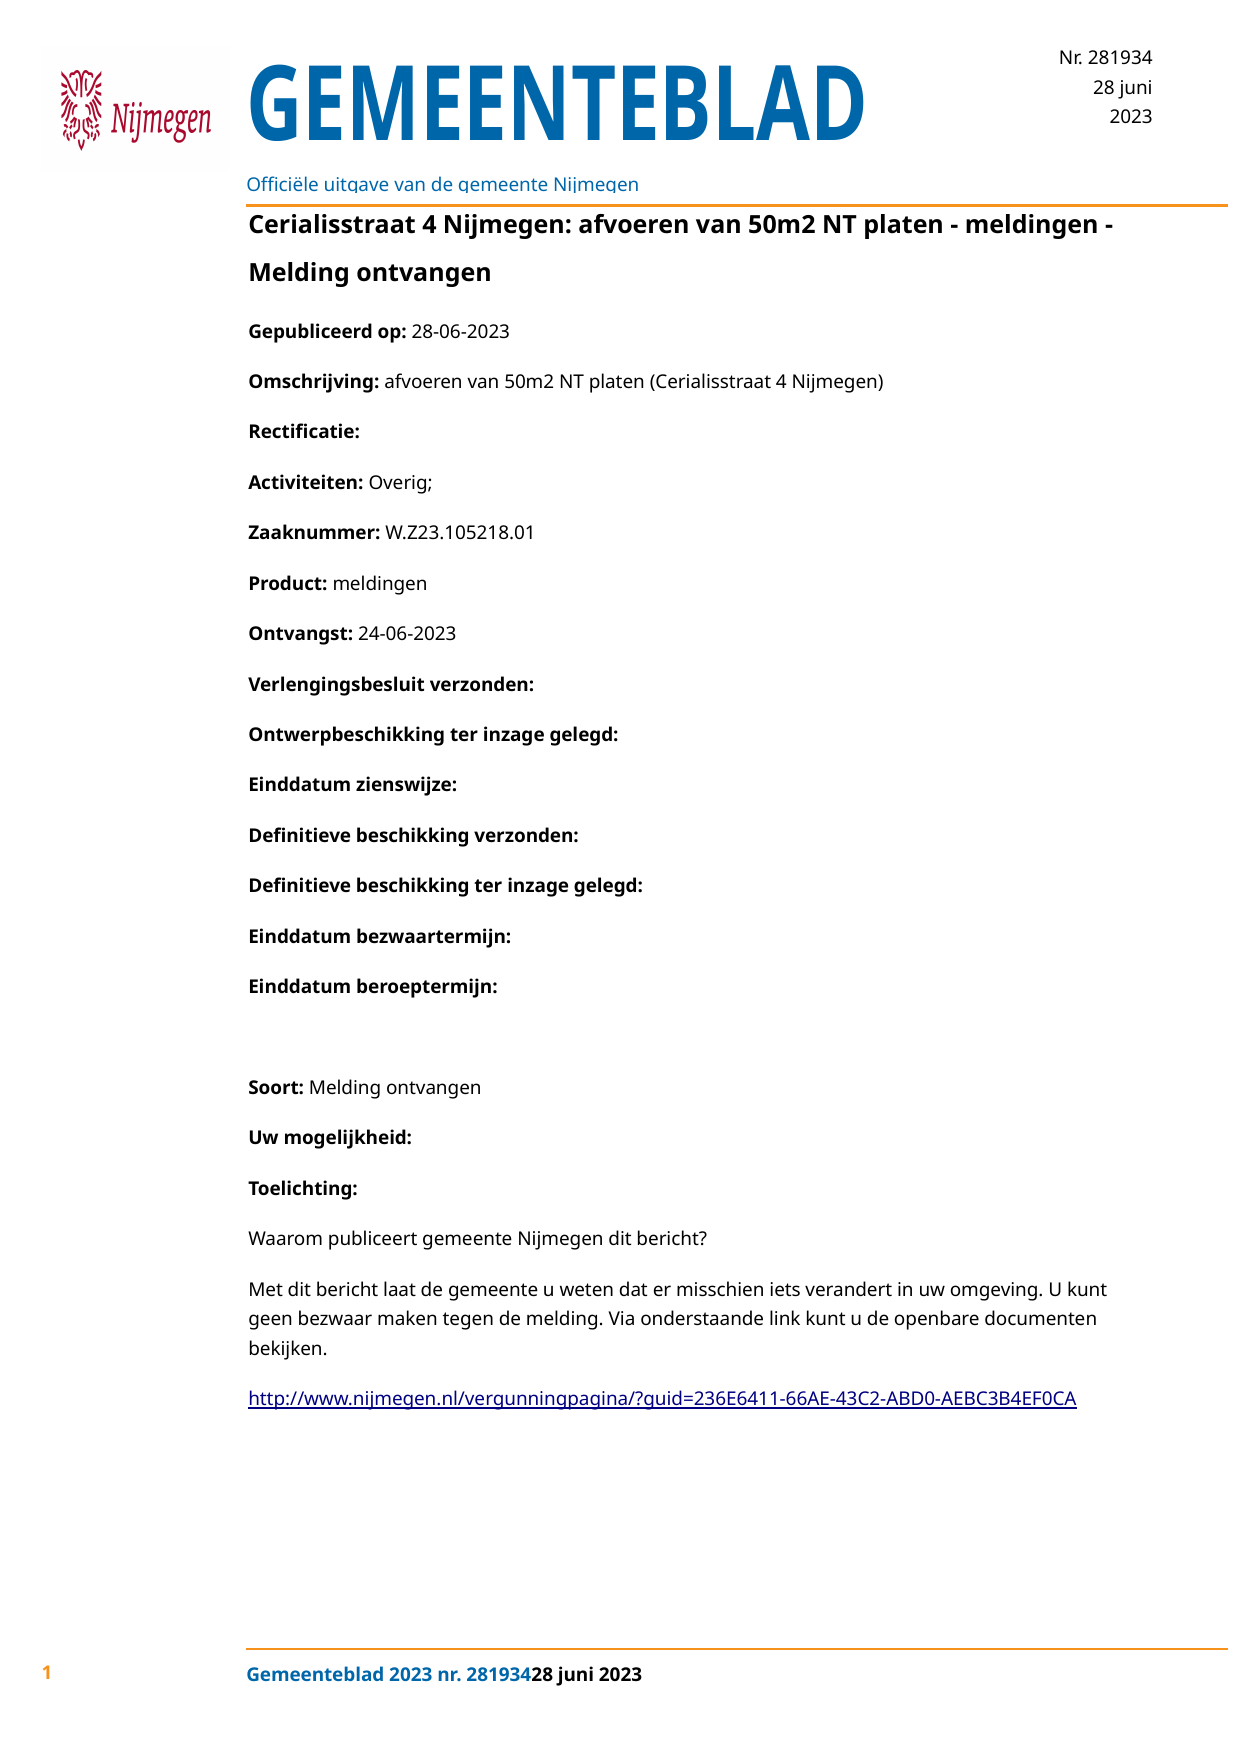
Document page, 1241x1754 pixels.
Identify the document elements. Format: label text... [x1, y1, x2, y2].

text Definitieve beschikking ter inzage gelegd: [248, 872, 1152, 898]
text Einddatum bezwaartermijn: [248, 923, 1152, 949]
text Zaaknummer: W.Z23.105218.01 [248, 519, 1152, 545]
text Rectificatie: [248, 419, 1152, 444]
text Einddatum beroeptermijn: [248, 973, 1152, 999]
text Activiteiten: Overig; [248, 469, 1152, 495]
text Toelichting: [248, 1175, 1152, 1201]
text Waarom publiceert gemeente Nijmegen dit bericht? [248, 1225, 1152, 1251]
text Soort: Melding ontvangen [248, 1074, 1152, 1100]
text Gepubliceerd op: 28-06-2023 [248, 318, 1152, 344]
text Ontwerpbeschikking ter inzage gelegd: [248, 721, 1152, 747]
text Cerialisstraat 4 Nijmegen: afvoeren van 50m2 NT platen - meldingen - Melding ontvangen [248, 207, 1152, 288]
text Verlengingsbesluit verzonden: [248, 671, 1152, 697]
text Definitieve beschikking verzonden: [248, 822, 1152, 848]
picture [41, 47, 231, 172]
text Ontvangst: 24-06-2023 [248, 620, 1152, 646]
text Uw mogelijkheid: [248, 1124, 1152, 1150]
text Met dit bericht laat de gemeente u weten dat er misschien iets verandert in uw omgeving. U kunt geen bezwaar maken tegen de melding. Via onderstaande link kunt u de openbare documenten bekijken. [248, 1276, 1152, 1361]
text Product: meldingen [248, 570, 1152, 596]
text http://www.nijmegen.nl/vergunningpagina/?guid=236E6411-66AE-43C2-ABD0-AEBC3B4EF0CA [248, 1385, 1152, 1411]
text Omschrijving: afvoeren van 50m2 NT platen (Cerialisstraat 4 Nijmegen) [248, 368, 1152, 394]
text Einddatum zienswijze: [248, 772, 1152, 797]
